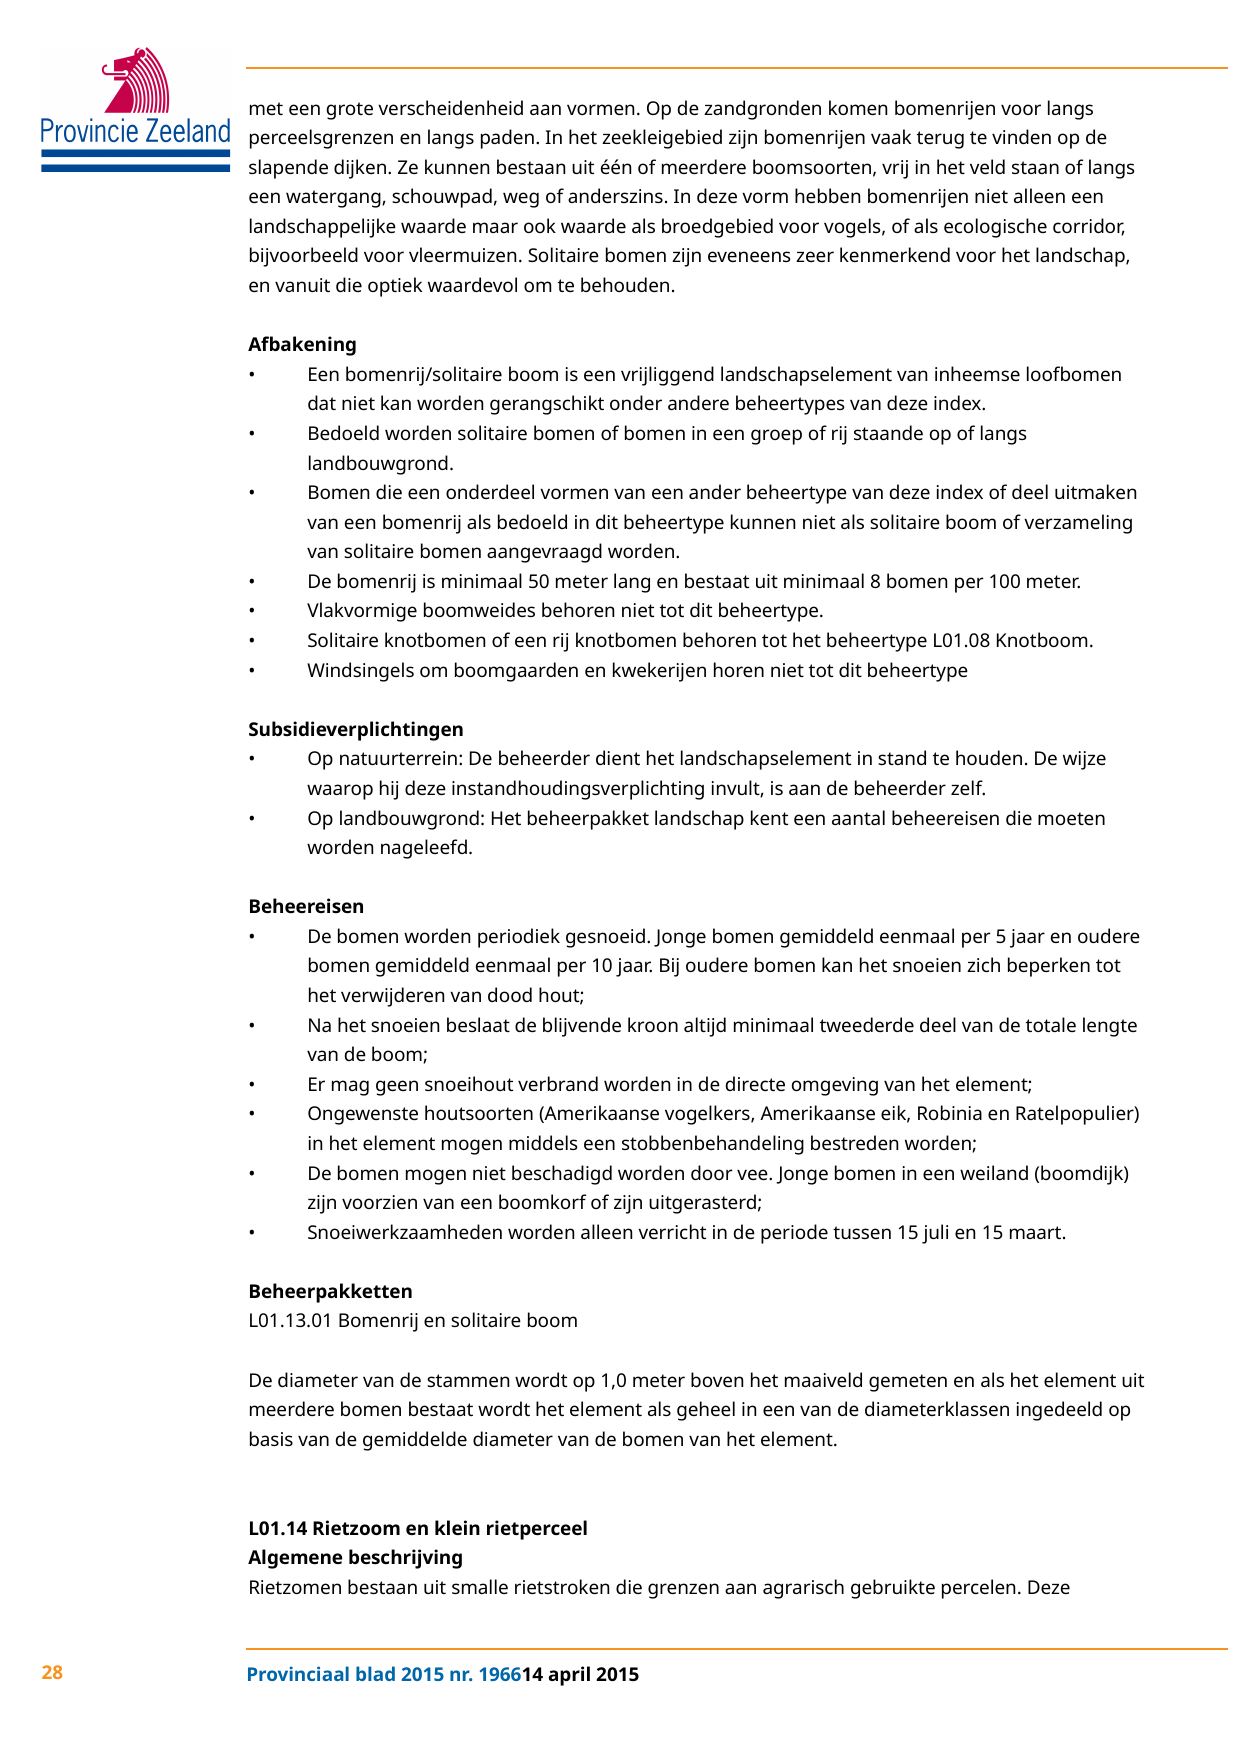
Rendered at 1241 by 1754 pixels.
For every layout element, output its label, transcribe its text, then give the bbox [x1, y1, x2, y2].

text Rietzomen bestaan uit smalle rietstroken die grenzen aan agrarisch gebruikte percelen. Deze [248, 1574, 1152, 1600]
list Vlakvormige boomweides behoren niet tot dit beheertype. [248, 598, 1152, 623]
text Algemene beschrijving [248, 1544, 1152, 1570]
text met een grote verscheidenheid aan vormen. Op de zandgronden komen bomenrijen voor langs perceelsgrenzen en langs paden. In het zeekleigebied zijn bomenrijen vaak terug te vinden op de slapende dijken. Ze kunnen bestaan uit één of meerdere boomsoorten, vrij in het veld staan of langs een watergang, schouwpad, weg of anderszins. In deze vorm hebben bomenrijen niet alleen een landschappelijke waarde maar ook waarde als broedgebied voor vogels, of als ecologische corridor, bijvoorbeeld voor vleermuizen. Solitaire bomen zijn eveneens zeer kenmerkend voor het landschap, en vanuit die optiek waardevol om te behouden. [248, 95, 1152, 298]
list Op natuurterrein: De beheerder dient het landschapselement in stand te houden. De wijze waarop hij deze instandhoudingsverplichting invult, is aan de beheerder zelf. [248, 746, 1152, 801]
text De diameter van de stammen wordt op 1,0 meter boven het maaiveld gemeten en als het element uit meerdere bomen bestaat wordt het element als geheel in een van de diameterklassen ingedeeld op basis van de gemiddelde diameter van de bomen van het element. [248, 1367, 1152, 1452]
list De bomenrij is minimaal 50 meter lang en bestaat uit minimaal 8 bomen per 100 meter. [248, 568, 1152, 594]
list De bomen mogen niet beschadigd worden door vee. Jonge bomen in een weiland (boomdijk) zijn voorzien van een boomkorf of zijn uitgerasterd; [248, 1160, 1152, 1215]
list Na het snoeien beslaat de blijvende kroon altijd minimaal tweederde deel van de totale lengte van de boom; [248, 1012, 1152, 1067]
text Afbakening [248, 331, 1152, 357]
list Bedoeld worden solitaire bomen of bomen in een groep of rij staande op of langs landbouwgrond. [248, 420, 1152, 476]
list Er mag geen snoeihout verbrand worden in de directe omgeving van het element; [248, 1071, 1152, 1097]
list Solitaire knotbomen of een rij knotbomen behoren tot het beheertype L01.08 Knotboom. [248, 627, 1152, 653]
text Beheereisen [248, 893, 1152, 919]
list Op landbouwgrond: Het beheerpakket landschap kent een aantal beheereisen die moeten worden nageleefd. [248, 805, 1152, 860]
list De bomen worden periodiek gesnoeid. Jonge bomen gemiddeld eenmaal per 5 jaar en oudere bomen gemiddeld eenmaal per 10 jaar. Bij oudere bomen kan het snoeien zich beperken tot het verwijderen van dood hout; [248, 923, 1152, 1008]
list Snoeiwerkzaamheden worden alleen verricht in de periode tussen 15 juli en 15 maart. [248, 1219, 1152, 1245]
text Subsidieverplichtingen [248, 716, 1152, 742]
list Ongewenste houtsoorten (Amerikaanse vogelkers, Amerikaanse eik, Robinia en Ratelpopulier) in het element mogen middels een stobbenbehandeling bestreden worden; [248, 1101, 1152, 1156]
list Bomen die een onderdeel vormen van een ander beheertype van deze index of deel uitmaken van een bomenrij als bedoeld in dit beheertype kunnen niet als solitaire boom of verzameling van solitaire bomen aangevraagd worden. [248, 479, 1152, 564]
list Een bomenrij/solitaire boom is een vrijliggend landschapselement van inheemse loofbomen dat niet kan worden gerangschikt onder andere beheertypes van deze index. [248, 361, 1152, 416]
text L01.13.01 Bomenrij en solitaire boom [248, 1308, 1152, 1333]
list Windsingels om boomgaarden en kwekerijen horen niet tot dit beheertype [248, 657, 1152, 683]
picture [41, 47, 231, 172]
text L01.14 Rietzoom en klein rietperceel [248, 1515, 1152, 1541]
text Beheerpakketten [248, 1278, 1152, 1304]
